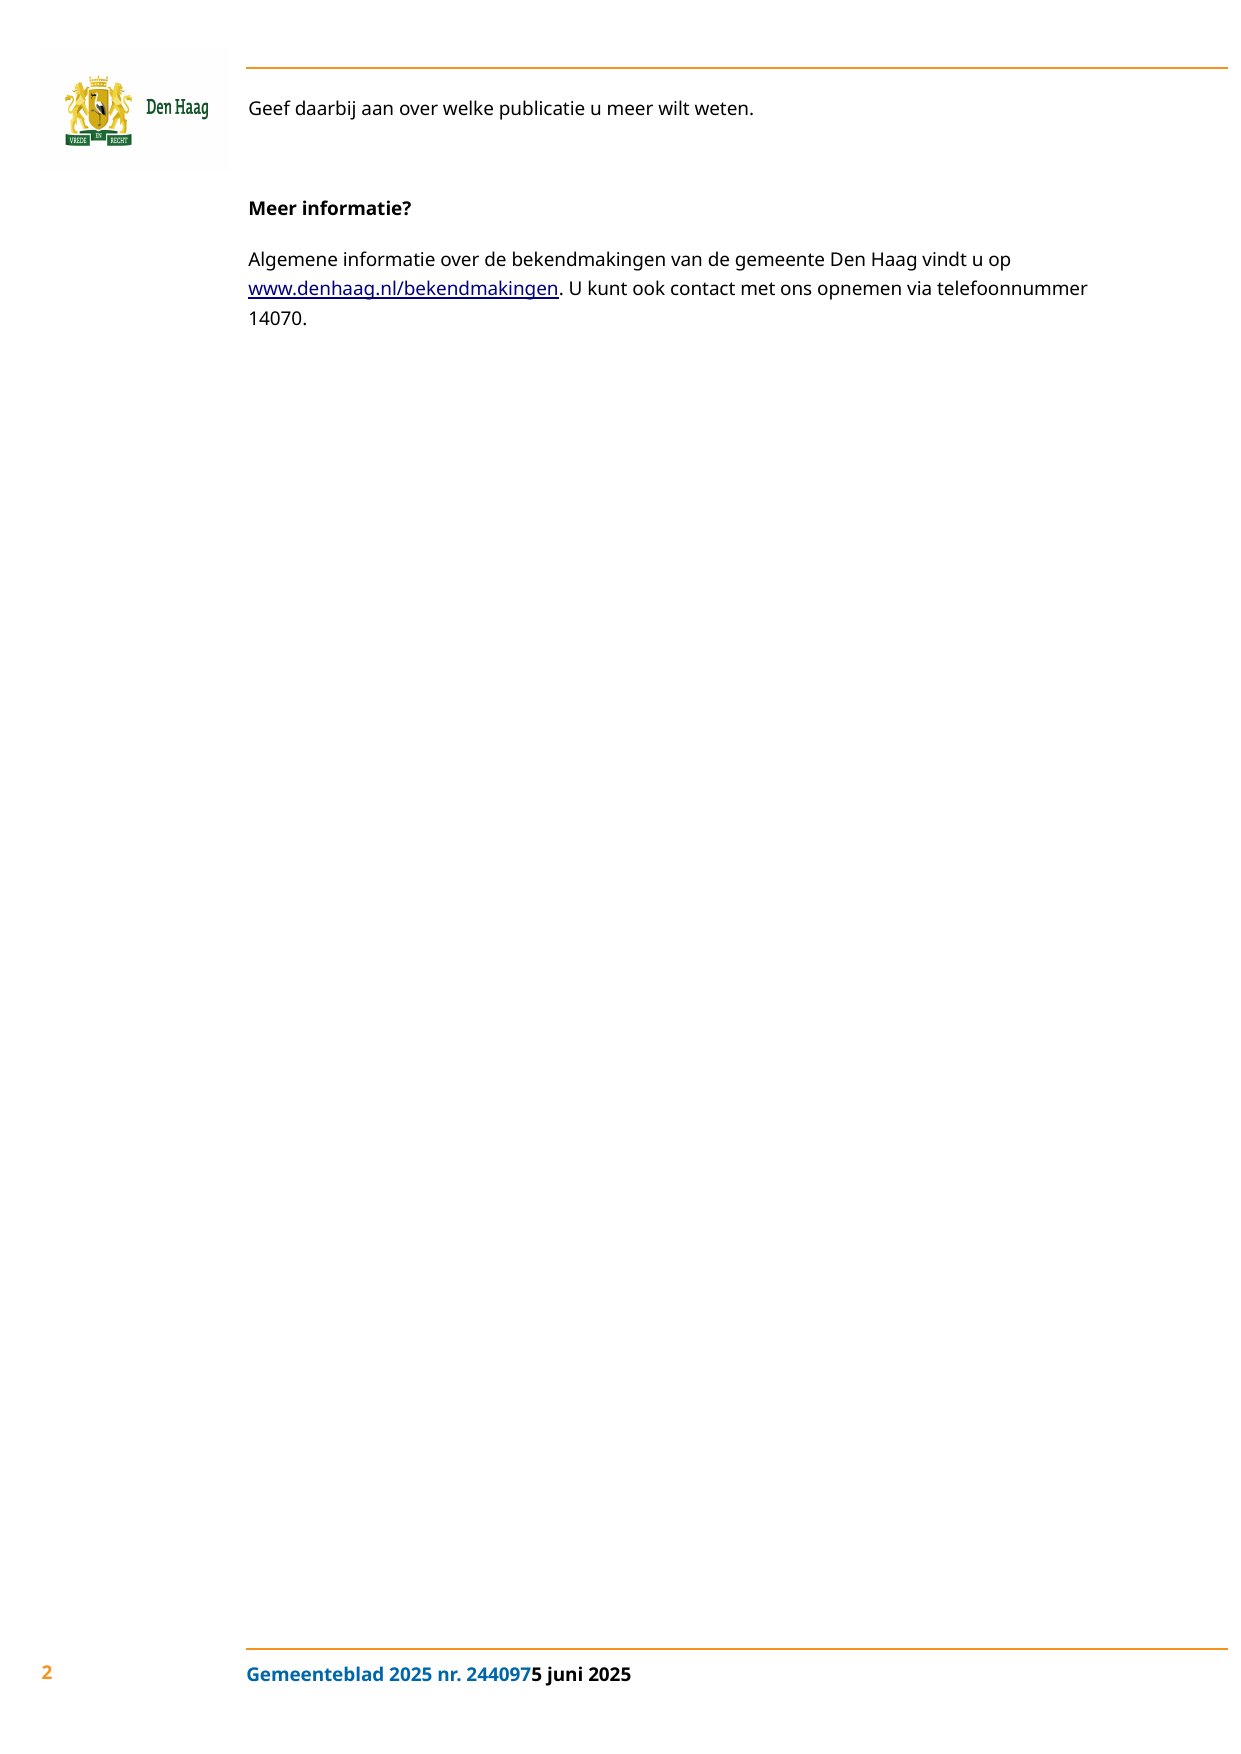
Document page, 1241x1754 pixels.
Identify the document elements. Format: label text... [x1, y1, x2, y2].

picture [41, 47, 231, 172]
text Meer informatie? [248, 196, 1152, 221]
text Geef daarbij aan over welke publicatie u meer wilt weten. [248, 95, 1152, 121]
text Algemene informatie over de bekendmakingen van de gemeente Den Haag vindt u op www.denhaag.nl/bekendmakingen. U kunt ook contact met ons opnemen via telefoonnummer 14070. [248, 246, 1152, 331]
